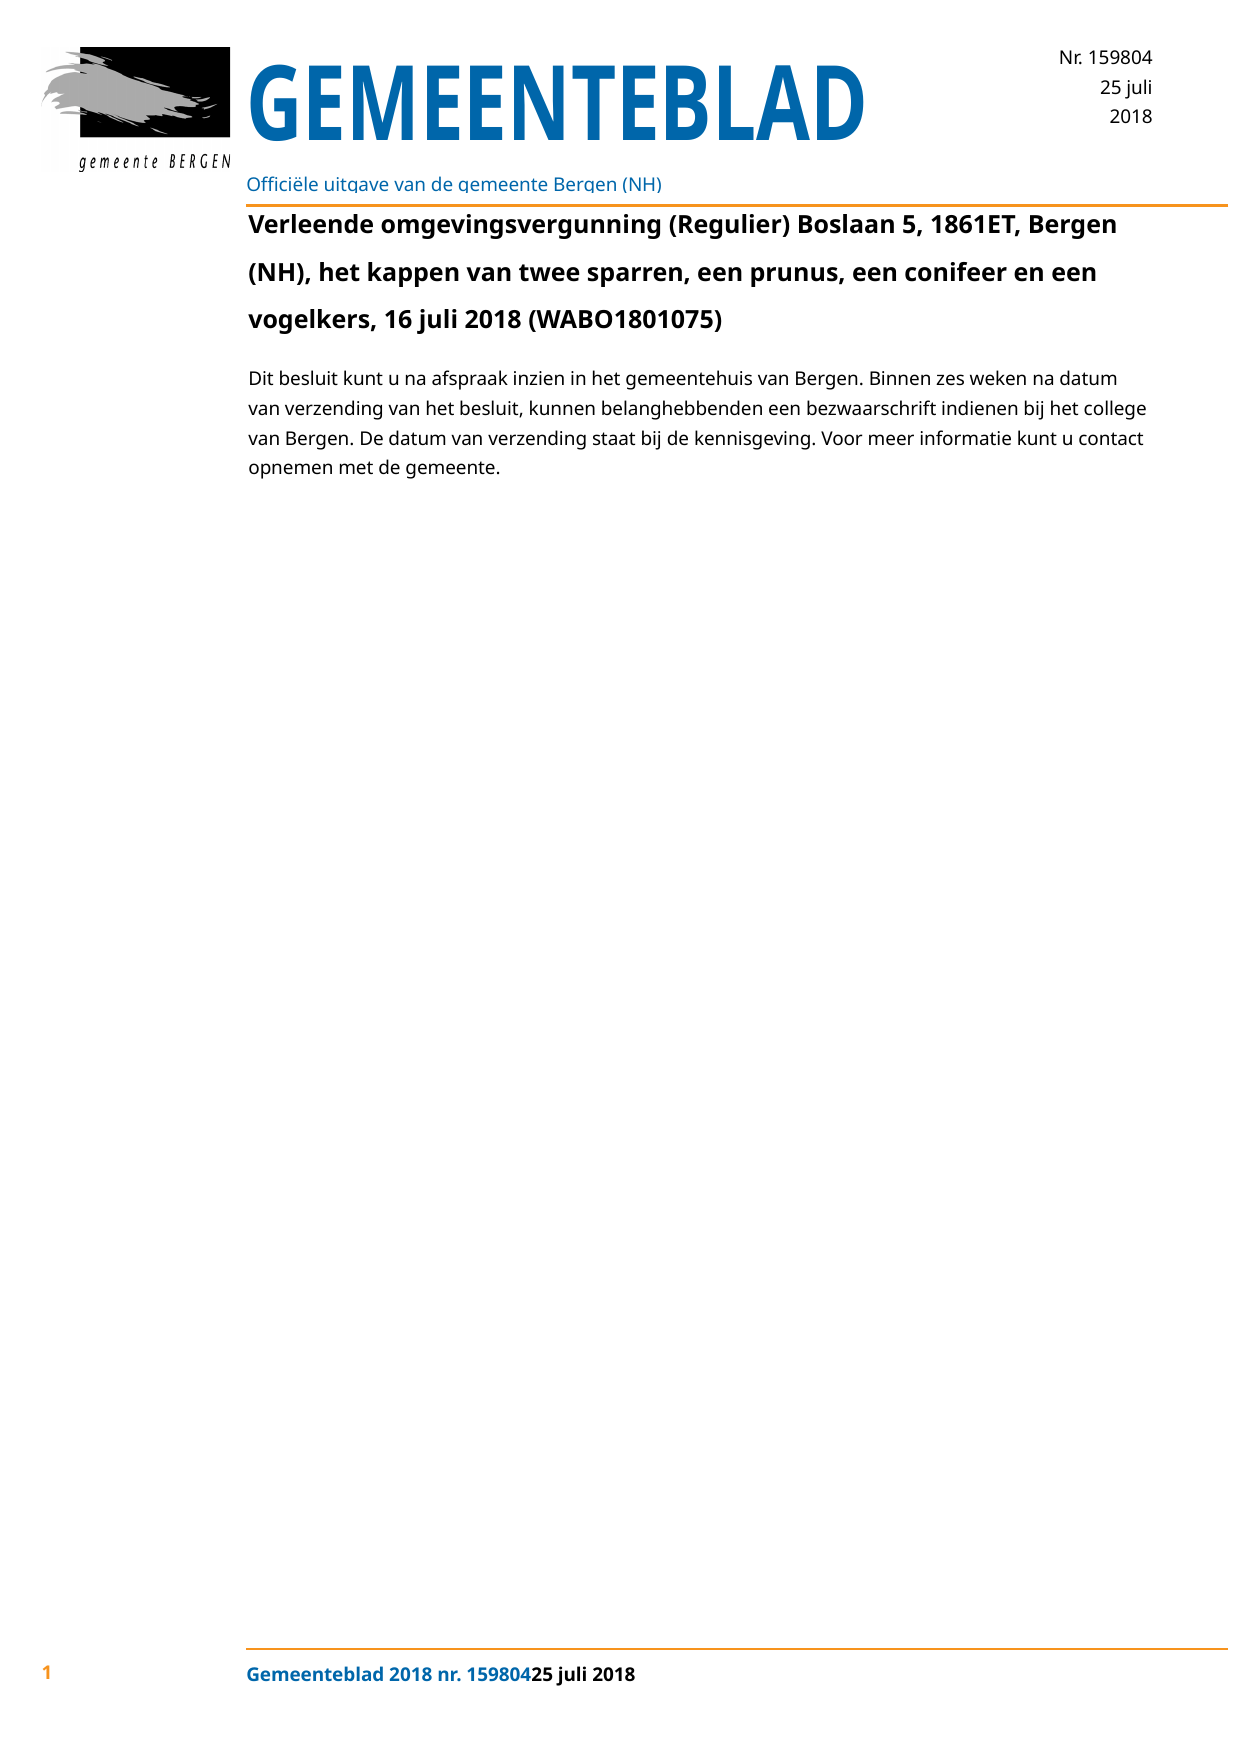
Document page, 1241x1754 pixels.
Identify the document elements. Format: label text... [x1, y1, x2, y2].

text Dit besluit kunt u na afspraak inzien in het gemeentehuis van Bergen. Binnen zes weken na datum van verzending van het besluit, kunnen belanghebbenden een bezwaarschrift indienen bij het college van Bergen. De datum van verzending staat bij de kennisgeving. Voor meer informatie kunt u contact opnemen met de gemeente. [248, 366, 1152, 480]
text Verleende omgevingsvergunning (Regulier) Boslaan 5, 1861ET, Bergen (NH), het kappen van twee sparren, een prunus, een conifeer en een vogelkers, 16 juli 2018 (WABO1801075) [248, 207, 1152, 336]
picture [41, 47, 231, 172]
